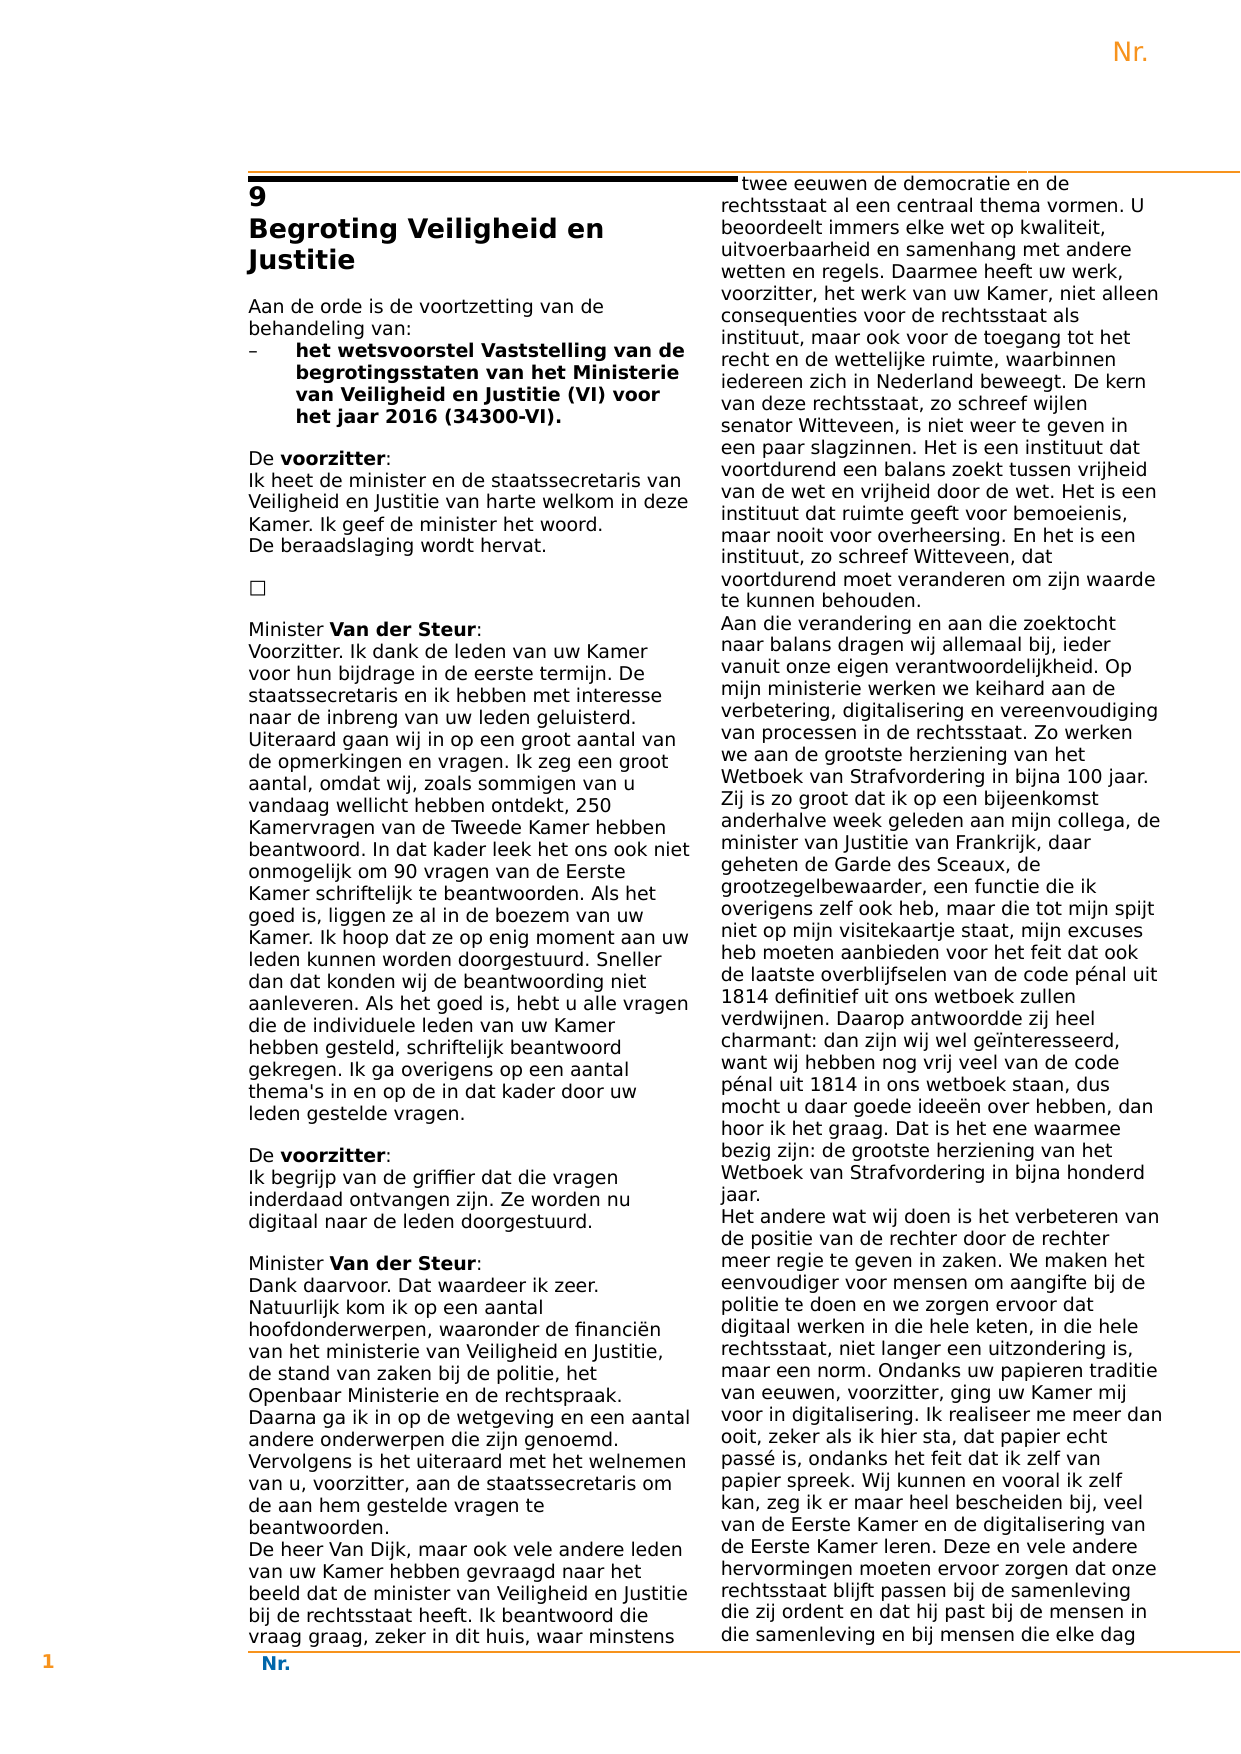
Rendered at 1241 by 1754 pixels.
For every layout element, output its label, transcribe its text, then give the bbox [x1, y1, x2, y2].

text Minister Van der Steur: [248, 619, 691, 641]
text Aan de orde is de voortzetting van de behandeling van: [248, 296, 691, 339]
list het wetsvoorstel Vaststelling van de begrotingsstaten van het Ministerie van Veiligheid en Justitie (VI) voor het jaar 2016 (34300-VI). [248, 339, 691, 427]
text Minister Van der Steur: [248, 1253, 691, 1275]
title 9 Begroting Veiligheid en Justitie [248, 182, 691, 276]
text Het andere wat wij doen is het verbeteren van de positie van de rechter door de rechter meer regie te geven in zaken. We maken het eenvoudiger voor mensen om aangifte bij de politie te doen en we zorgen ervoor dat digitaal werken in die hele keten, in die hele rechtsstaat, niet langer een uitzondering is, maar een norm. Ondanks uw papieren traditie van eeuwen, voorzitter, ging uw Kamer mij voor in digitalisering. Ik realiseer me meer dan ooit, zeker als ik hier sta, dat papier echt passé is, ondanks het feit dat ik zelf van papier spreek. Wij kunnen en vooral ik zelf kan, zeg ik er maar heel bescheiden bij, veel van de Eerste Kamer en de digitalisering van de Eerste Kamer leren. Deze en vele andere hervormingen moeten ervoor zorgen dat onze rechtsstaat blijft passen bij de samenleving die zij ordent en dat hij past bij de mensen in die samenleving en bij mensen die elke dag [721, 1206, 1163, 1645]
text Aan die verandering en aan die zoektocht naar balans dragen wij allemaal bij, ieder vanuit onze eigen verantwoordelijkheid. Op mijn ministerie werken we keihard aan de verbetering, digitalisering en vereenvoudiging van processen in de rechtsstaat. Zo werken we aan de grootste herziening van het Wetboek van Strafvordering in bijna 100 jaar. Zij is zo groot dat ik op een bijeenkomst anderhalve week geleden aan mijn collega, de minister van Justitie van Frankrijk, daar geheten de Garde des Sceaux, de grootzegelbewaarder, een functie die ik overigens zelf ook heb, maar die tot mijn spijt niet op mijn visitekaartje staat, mijn excuses heb moeten aanbieden voor het feit dat ook de laatste overblijfselen van de code pénal uit 1814 definitief uit ons wetboek zullen verdwijnen. Daarop antwoordde zij heel charmant: dan zijn wij wel geïnteresseerd, want wij hebben nog vrij veel van de code pénal uit 1814 in ons wetboek staan, dus mocht u daar goede ideeën over hebben, dan hoor ik het graag. Dat is het ene waarmee bezig zijn: de grootste herziening van het Wetboek van Strafvordering in bijna honderd jaar. [721, 612, 1163, 1206]
text De heer Van Dijk, maar ook vele andere leden van uw Kamer hebben gevraagd naar het beeld dat de minister van Veiligheid en Justitie bij de rechtsstaat heeft. Ik beantwoord die vraag graag, zeker in dit huis, waar minstens [248, 1538, 691, 1648]
text Natuurlijk kom ik op een aantal hoofdonderwerpen, waaronder de financiën van het ministerie van Veiligheid en Justitie, de stand van zaken bij de politie, het Openbaar Ministerie en de rechtspraak. Daarna ga ik in op de wetgeving en een aantal andere onderwerpen die zijn genoemd. Vervolgens is het uiteraard met het welnemen van u, voorzitter, aan de staatssecretaris om de aan hem gestelde vragen te beantwoorden. [248, 1297, 691, 1538]
text Ik begrijp van de griffier dat die vragen inderdaad ontvangen zijn. Ze worden nu digitaal naar de leden doorgestuurd. [248, 1167, 691, 1233]
text Dank daarvoor. Dat waardeer ik zeer. [248, 1275, 691, 1297]
text Voorzitter. Ik dank de leden van uw Kamer voor hun bijdrage in de eerste termijn. De staatssecretaris en ik hebben met interesse naar de inbreng van uw leden geluisterd. Uiteraard gaan wij in op een groot aantal van de opmerkingen en vragen. Ik zeg een groot aantal, omdat wij, zoals sommigen van u vandaag wellicht hebben ontdekt, 250 Kamervragen van de Tweede Kamer hebben beantwoord. In dat kader leek het ons ook niet onmogelijk om 90 vragen van de Eerste Kamer schriftelijk te beantwoorden. Als het goed is, liggen ze al in de boezem van uw Kamer. Ik hoop dat ze op enig moment aan uw leden kunnen worden doorgestuurd. Sneller dan dat konden wij de beantwoording niet aanleveren. Als het goed is, hebt u alle vragen die de individuele leden van uw Kamer hebben gesteld, schriftelijk beantwoord gekregen. Ik ga overigens op een aantal thema's in en op de in dat kader door uw leden gestelde vragen. [248, 641, 691, 1125]
text De voorzitter: [248, 1145, 691, 1167]
text Ik heet de minister en de staatssecretaris van Veiligheid en Justitie van harte welkom in deze Kamer. Ik geef de minister het woord. [248, 469, 691, 535]
text twee eeuwen de democratie en de rechtsstaat al een centraal thema vormen. U beoordeelt immers elke wet op kwaliteit, uitvoerbaarheid en samenhang met andere wetten en regels. Daarmee heeft uw werk, voorzitter, het werk van uw Kamer, niet alleen consequenties voor de rechtsstaat als instituut, maar ook voor de toegang tot het recht en de wettelijke ruimte, waarbinnen iedereen zich in Nederland beweegt. De kern van deze rechtsstaat, zo schreef wijlen senator Witteveen, is niet weer te geven in een paar slagzinnen. Het is een instituut dat voortdurend een balans zoekt tussen vrijheid van de wet en vrijheid door de wet. Het is een instituut dat ruimte geeft voor bemoeienis, maar nooit voor overheersing. En het is een instituut, zo schreef Witteveen, dat voortdurend moet veranderen om zijn waarde te kunnen behouden. [721, 173, 1163, 612]
text De beraadslaging wordt hervat. [248, 535, 691, 557]
text ⬜ [248, 577, 691, 599]
text De voorzitter: [248, 447, 691, 469]
